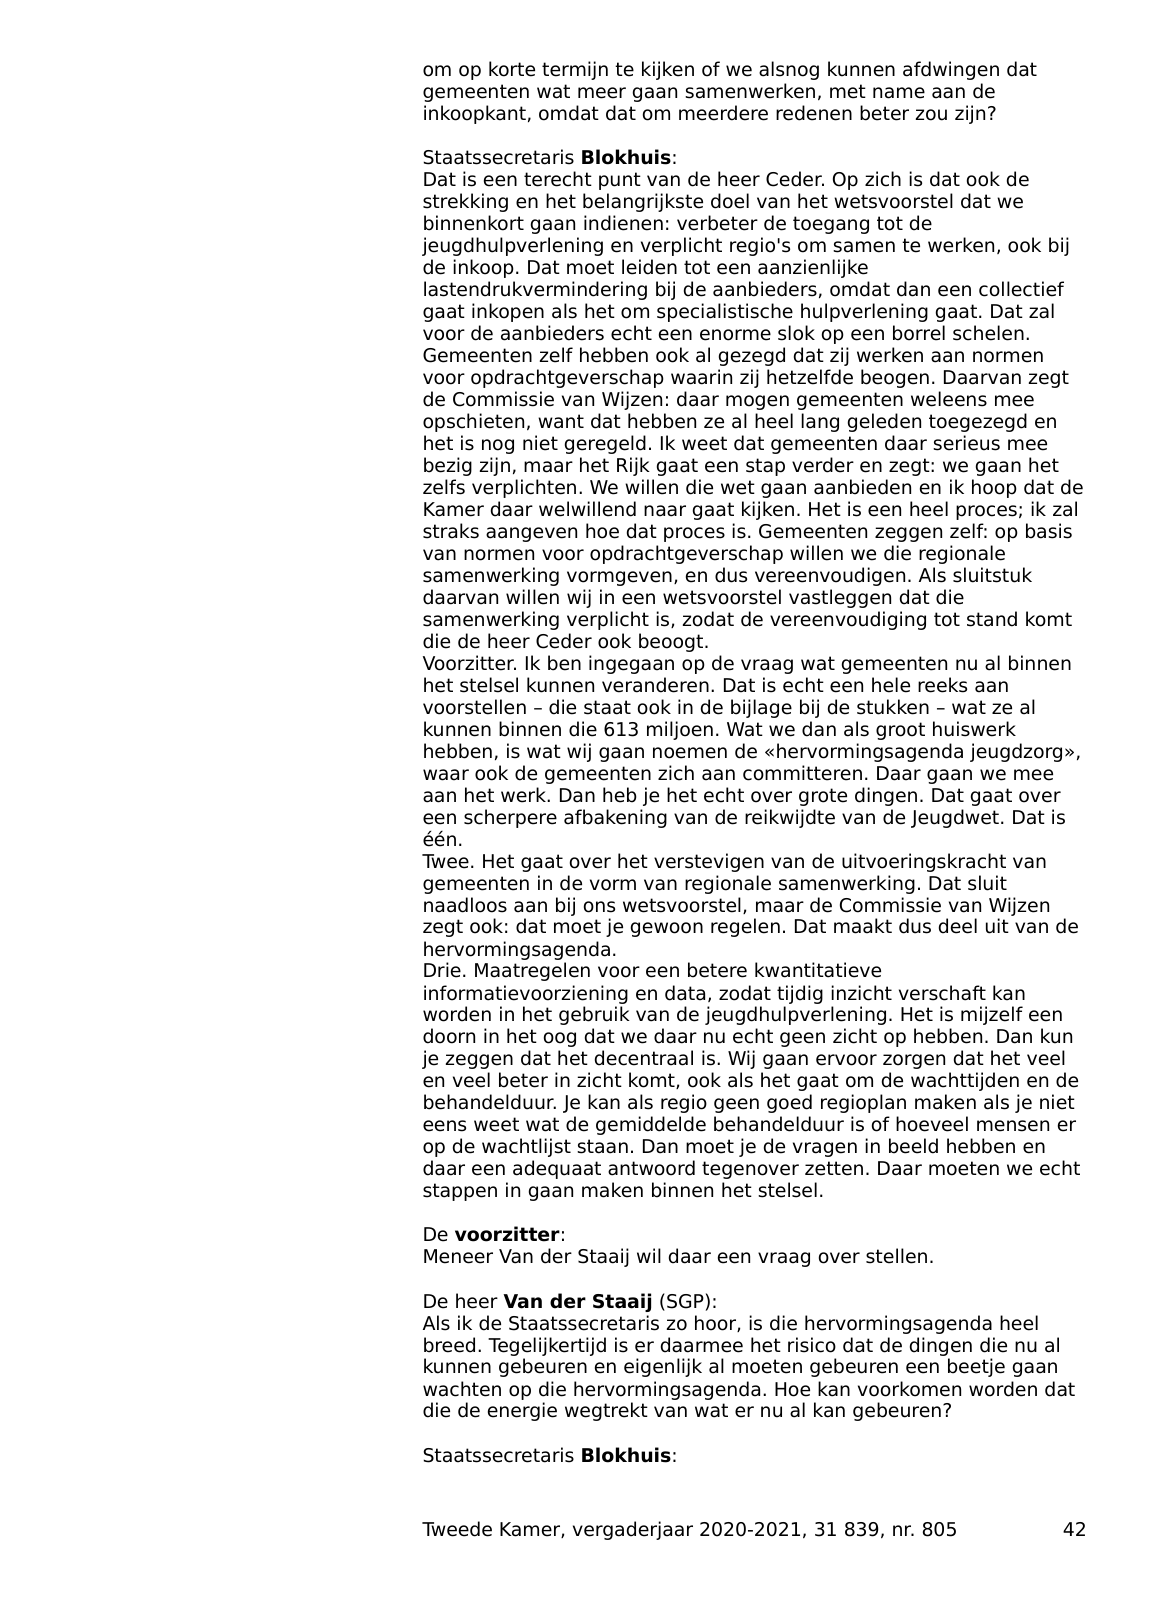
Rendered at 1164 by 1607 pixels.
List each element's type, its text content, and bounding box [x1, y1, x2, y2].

text Drie. Maatregelen voor een betere kwantitatieve informatievoorziening en data, zodat tijdig inzicht verschaft kan worden in het gebruik van de jeugdhulpverlening. Het is mijzelf een doorn in het oog dat we daar nu echt geen zicht op hebben. Dan kun je zeggen dat het decentraal is. Wij gaan ervoor zorgen dat het veel en veel beter in zicht komt, ook als het gaat om de wachttijden en de behandelduur. Je kan als regio geen goed regioplan maken als je niet eens weet wat de gemiddelde behandelduur is of hoeveel mensen er op de wachtlijst staan. Dan moet je de vragen in beeld hebben en daar een adequaat antwoord tegenover zetten. Daar moeten we echt stappen in gaan maken binnen het stelsel. [422, 960, 1087, 1202]
text Dat is een terecht punt van de heer Ceder. Op zich is dat ook de strekking en het belangrijkste doel van het wetsvoorstel dat we binnenkort gaan indienen: verbeter de toegang tot de jeugdhulpverlening en verplicht regio's om samen te werken, ook bij de inkoop. Dat moet leiden tot een aanzienlijke lastendrukvermindering bij de aanbieders, omdat dan een collectief gaat inkopen als het om specialistische hulpverlening gaat. Dat zal voor de aanbieders echt een enorme slok op een borrel schelen. Gemeenten zelf hebben ook al gezegd dat zij werken aan normen voor opdrachtgeverschap waarin zij hetzelfde beogen. Daarvan zegt de Commissie van Wijzen: daar mogen gemeenten weleens mee opschieten, want dat hebben ze al heel lang geleden toegezegd en het is nog niet geregeld. Ik weet dat gemeenten daar serieus mee bezig zijn, maar het Rijk gaat een stap verder en zegt: we gaan het zelfs verplichten. We willen die wet gaan aanbieden en ik hoop dat de Kamer daar welwillend naar gaat kijken. Het is een heel proces; ik zal straks aangeven hoe dat proces is. Gemeenten zeggen zelf: op basis van normen voor opdrachtgeverschap willen we die regionale samenwerking vormgeven, en dus vereenvoudigen. Als sluitstuk daarvan willen wij in een wetsvoorstel vastleggen dat die samenwerking verplicht is, zodat de vereenvoudiging tot stand komt die de heer Ceder ook beoogt. [422, 169, 1087, 653]
text om op korte termijn te kijken of we alsnog kunnen afdwingen dat gemeenten wat meer gaan samenwerken, met name aan de inkoopkant, omdat dat om meerdere redenen beter zou zijn? [422, 59, 1087, 125]
text De voorzitter: [422, 1224, 1087, 1246]
text De heer Van der Staaij (SGP): [422, 1291, 1087, 1312]
text Als ik de Staatssecretaris zo hoor, is die hervormingsagenda heel breed. Tegelijkertijd is er daarmee het risico dat de dingen die nu al kunnen gebeuren en eigenlijk al moeten gebeuren een beetje gaan wachten op die hervormingsagenda. Hoe kan voorkomen worden dat die de energie wegtrekt van wat er nu al kan gebeuren? [422, 1312, 1087, 1422]
text Voorzitter. Ik ben ingegaan op de vraag wat gemeenten nu al binnen het stelsel kunnen veranderen. Dat is echt een hele reeks aan voorstellen – die staat ook in de bijlage bij de stukken – wat ze al kunnen binnen die 613 miljoen. Wat we dan als groot huiswerk hebben, is wat wij gaan noemen de «hervormingsagenda jeugdzorg», waar ook de gemeenten zich aan committeren. Daar gaan we mee aan het werk. Dan heb je het echt over grote dingen. Dat gaat over een scherpere afbakening van de reikwijdte van de Jeugdwet. Dat is één. [422, 653, 1087, 851]
text Staatssecretaris Blokhuis: [422, 1444, 1087, 1467]
text Twee. Het gaat over het verstevigen van de uitvoeringskracht van gemeenten in de vorm van regionale samenwerking. Dat sluit naadloos aan bij ons wetsvoorstel, maar de Commissie van Wijzen zegt ook: dat moet je gewoon regelen. Dat maakt dus deel uit van de hervormingsagenda. [422, 851, 1087, 960]
text Meneer Van der Staaij wil daar een vraag over stellen. [422, 1246, 1087, 1268]
text Staatssecretaris Blokhuis: [422, 147, 1087, 169]
